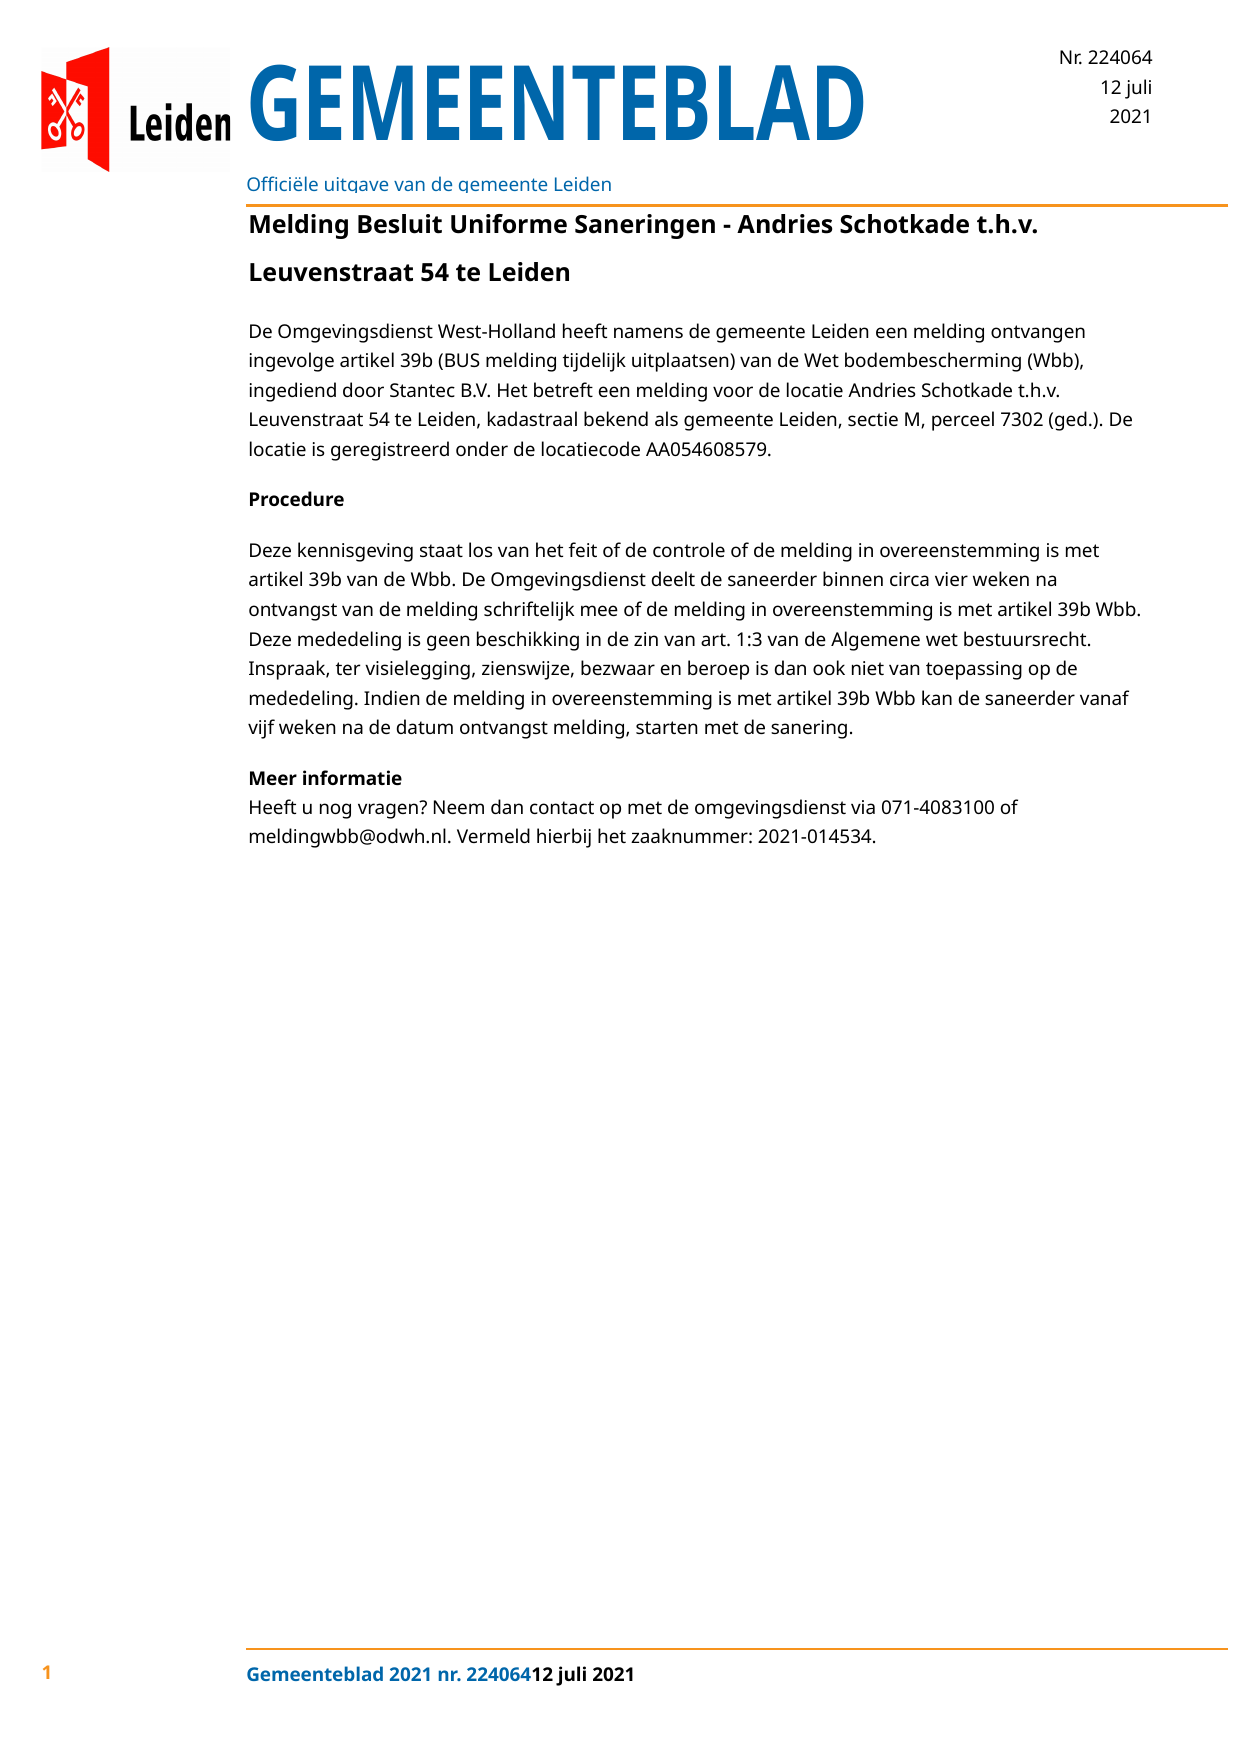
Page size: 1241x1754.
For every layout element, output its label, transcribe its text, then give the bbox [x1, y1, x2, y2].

table_header Meer informatie [248, 765, 1152, 791]
text Procedure [248, 487, 1152, 512]
text Deze kennisgeving staat los van het feit of de controle of de melding in overeenstemming is met artikel 39b van de Wbb. De Omgevingsdienst deelt de saneerder binnen circa vier weken na ontvangst van de melding schriftelijk mee of de melding in overeenstemming is met artikel 39b Wbb. Deze mededeling is geen beschikking in de zin van art. 1:3 van de Algemene wet bestuursrecht. Inspraak, ter visielegging, zienswijze, bezwaar en beroep is dan ook niet van toepassing op de mededeling. Indien de melding in overeenstemming is met artikel 39b Wbb kan de saneerder vanaf vijf weken na de datum ontvangst melding, starten met de sanering. [248, 537, 1152, 740]
text De Omgevingsdienst West-Holland heeft namens de gemeente Leiden een melding ontvangen ingevolge artikel 39b (BUS melding tijdelijk uitplaatsen) van de Wet bodembescherming (Wbb), ingediend door Stantec B.V. Het betreft een melding voor de locatie Andries Schotkade t.h.v. Leuvenstraat 54 te Leiden, kadastraal bekend als gemeente Leiden, sectie M, perceel 7302 (ged.). De locatie is geregistreerd onder de locatiecode AA054608579. [248, 318, 1152, 462]
text Heeft u nog vragen? Neem dan contact op met de omgevingsdienst via 071-4083100 of meldingwbb@odwh.nl. Vermeld hierbij het zaaknummer: 2021-014534. [248, 794, 1152, 849]
text Melding Besluit Uniforme Saneringen - Andries Schotkade t.h.v. Leuvenstraat 54 te Leiden [248, 207, 1152, 288]
picture [41, 47, 231, 172]
